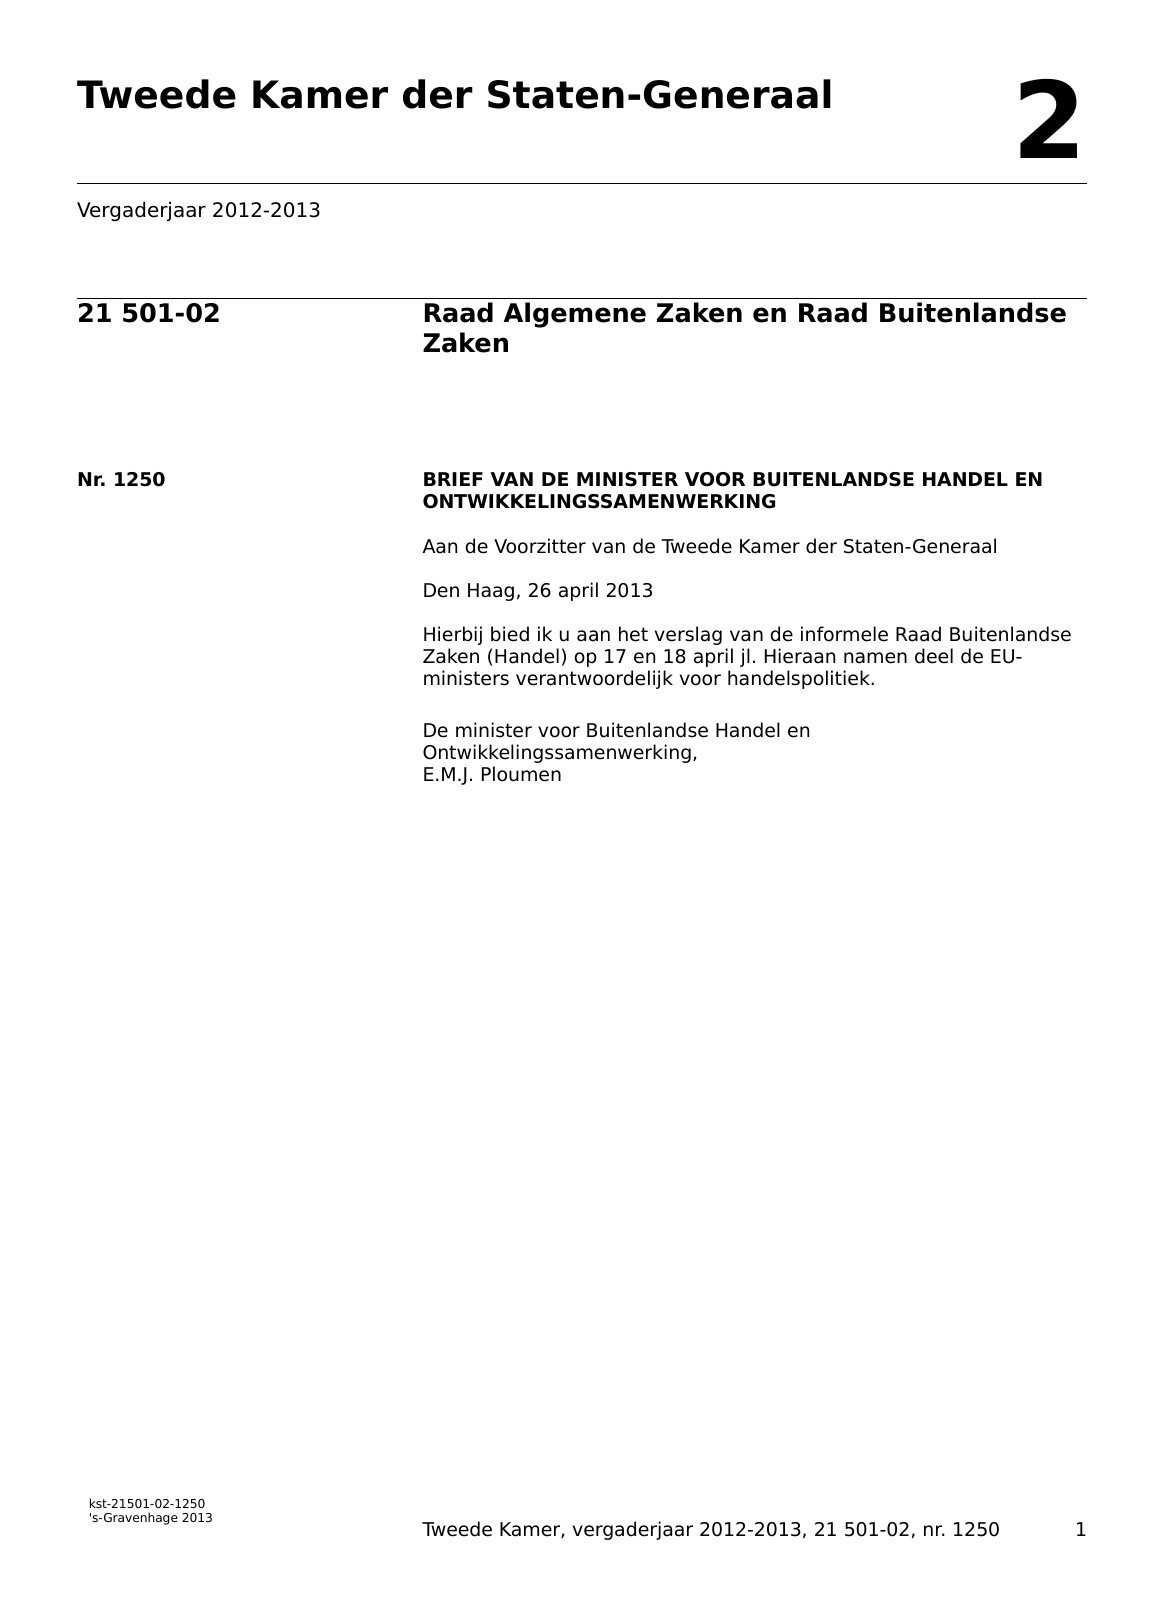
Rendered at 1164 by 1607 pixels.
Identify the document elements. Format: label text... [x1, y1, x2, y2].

text Aan de Voorzitter van de Tweede Kamer der Staten-Generaal [422, 536, 1087, 557]
table_cell Vergaderjaar 2012-2013 [77, 184, 1087, 298]
text De minister voor Buitenlandse Handel en Ontwikkelingssamenwerking, E.M.J. Ploumen [422, 720, 1087, 786]
text Den Haag, 26 april 2013 [422, 580, 1087, 602]
table_header 2 [886, 59, 1087, 183]
subtitle 21 501-02 Raad Algemene Zaken en Raad Buitenlandse Zaken [77, 299, 1087, 358]
table_header Tweede Kamer der Staten-Generaal [77, 59, 886, 183]
subtitle Nr. 1250 BRIEF VAN DE MINISTER VOOR BUITENLANDSE HANDEL EN ONTWIKKELINGSSAMENWERKING [77, 469, 1087, 513]
text Hierbij bied ik u aan het verslag van de informele Raad Buitenlandse Zaken (Handel) op 17 en 18 april jl. Hieraan namen deel de EU-ministers verantwoordelijk voor handelspolitiek. [422, 624, 1087, 690]
text 's-Gravenhage 2013 [88, 1511, 323, 1525]
text kst-21501-02-1250 [88, 1497, 323, 1511]
